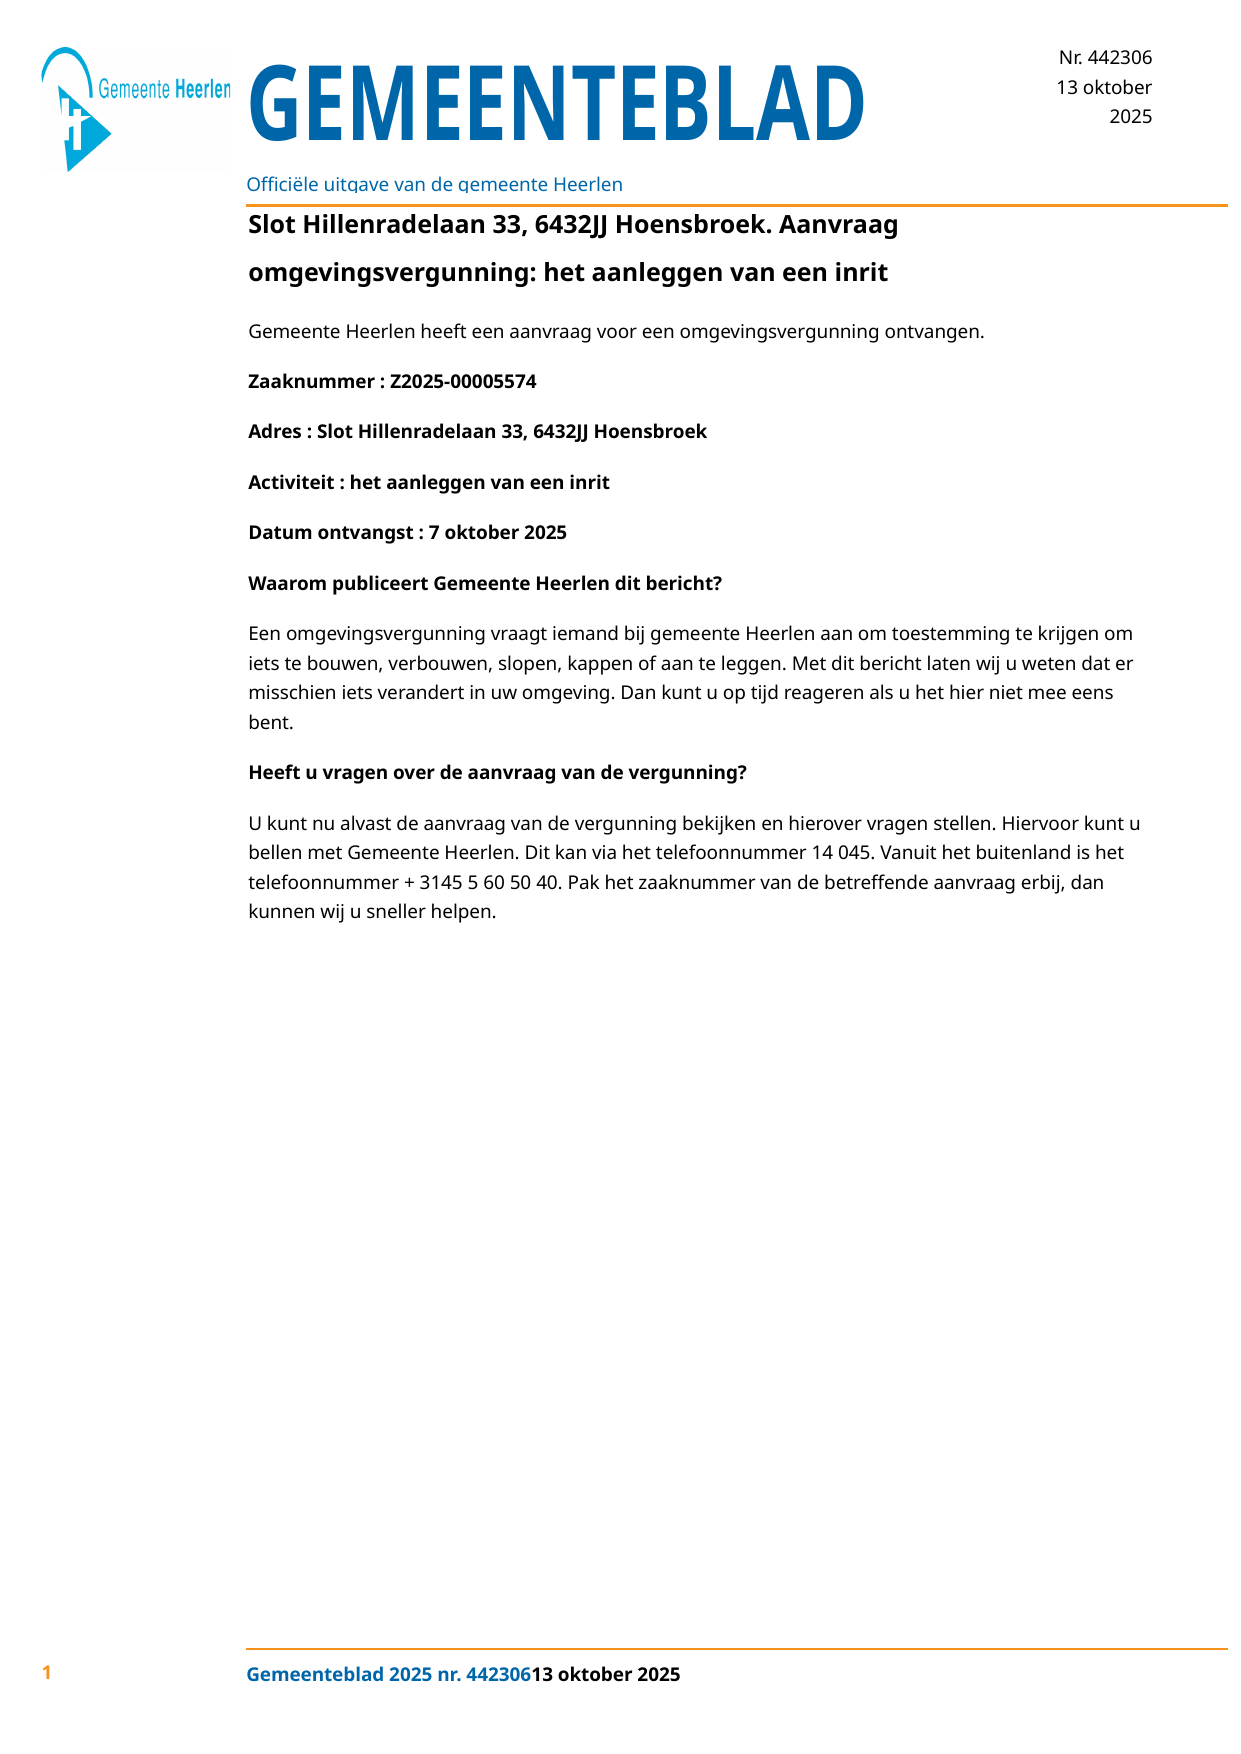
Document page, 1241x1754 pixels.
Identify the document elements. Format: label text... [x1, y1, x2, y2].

text U kunt nu alvast de aanvraag van de vergunning bekijken en hierover vragen stellen. Hiervoor kunt u bellen met Gemeente Heerlen. Dit kan via het telefoonnummer 14 045. Vanuit het buitenland is het telefoonnummer + 3145 5 60 50 40. Pak het zaaknummer van de betreffende aanvraag erbij, dan kunnen wij u sneller helpen. [248, 810, 1152, 924]
text Een omgevingsvergunning vraagt iemand bij gemeente Heerlen aan om toestemming te krijgen om iets te bouwen, verbouwen, slopen, kappen of aan te leggen. Met dit bericht laten wij u weten dat er misschien iets verandert in uw omgeving. Dan kunt u op tijd reageren als u het hier niet mee eens bent. [248, 620, 1152, 735]
text Datum ontvangst : 7 oktober 2025 [248, 519, 1152, 545]
picture [41, 47, 231, 172]
text Adres : Slot Hillenradelaan 33, 6432JJ Hoensbroek [248, 419, 1152, 444]
picture [41, 47, 59, 70]
text Gemeente Heerlen heeft een aanvraag voor een omgevingsvergunning ontvangen. [248, 318, 1152, 344]
text Waarom publiceert Gemeente Heerlen dit bericht? [248, 570, 1152, 596]
text Heeft u vragen over de aanvraag van de vergunning? [248, 759, 1152, 785]
text Activiteit : het aanleggen van een inrit [248, 469, 1152, 495]
text Slot Hillenradelaan 33, 6432JJ Hoensbroek. Aanvraag omgevingsvergunning: het aanleggen van een inrit [248, 207, 1152, 288]
text Zaaknummer : Z2025-00005574 [248, 368, 1152, 394]
